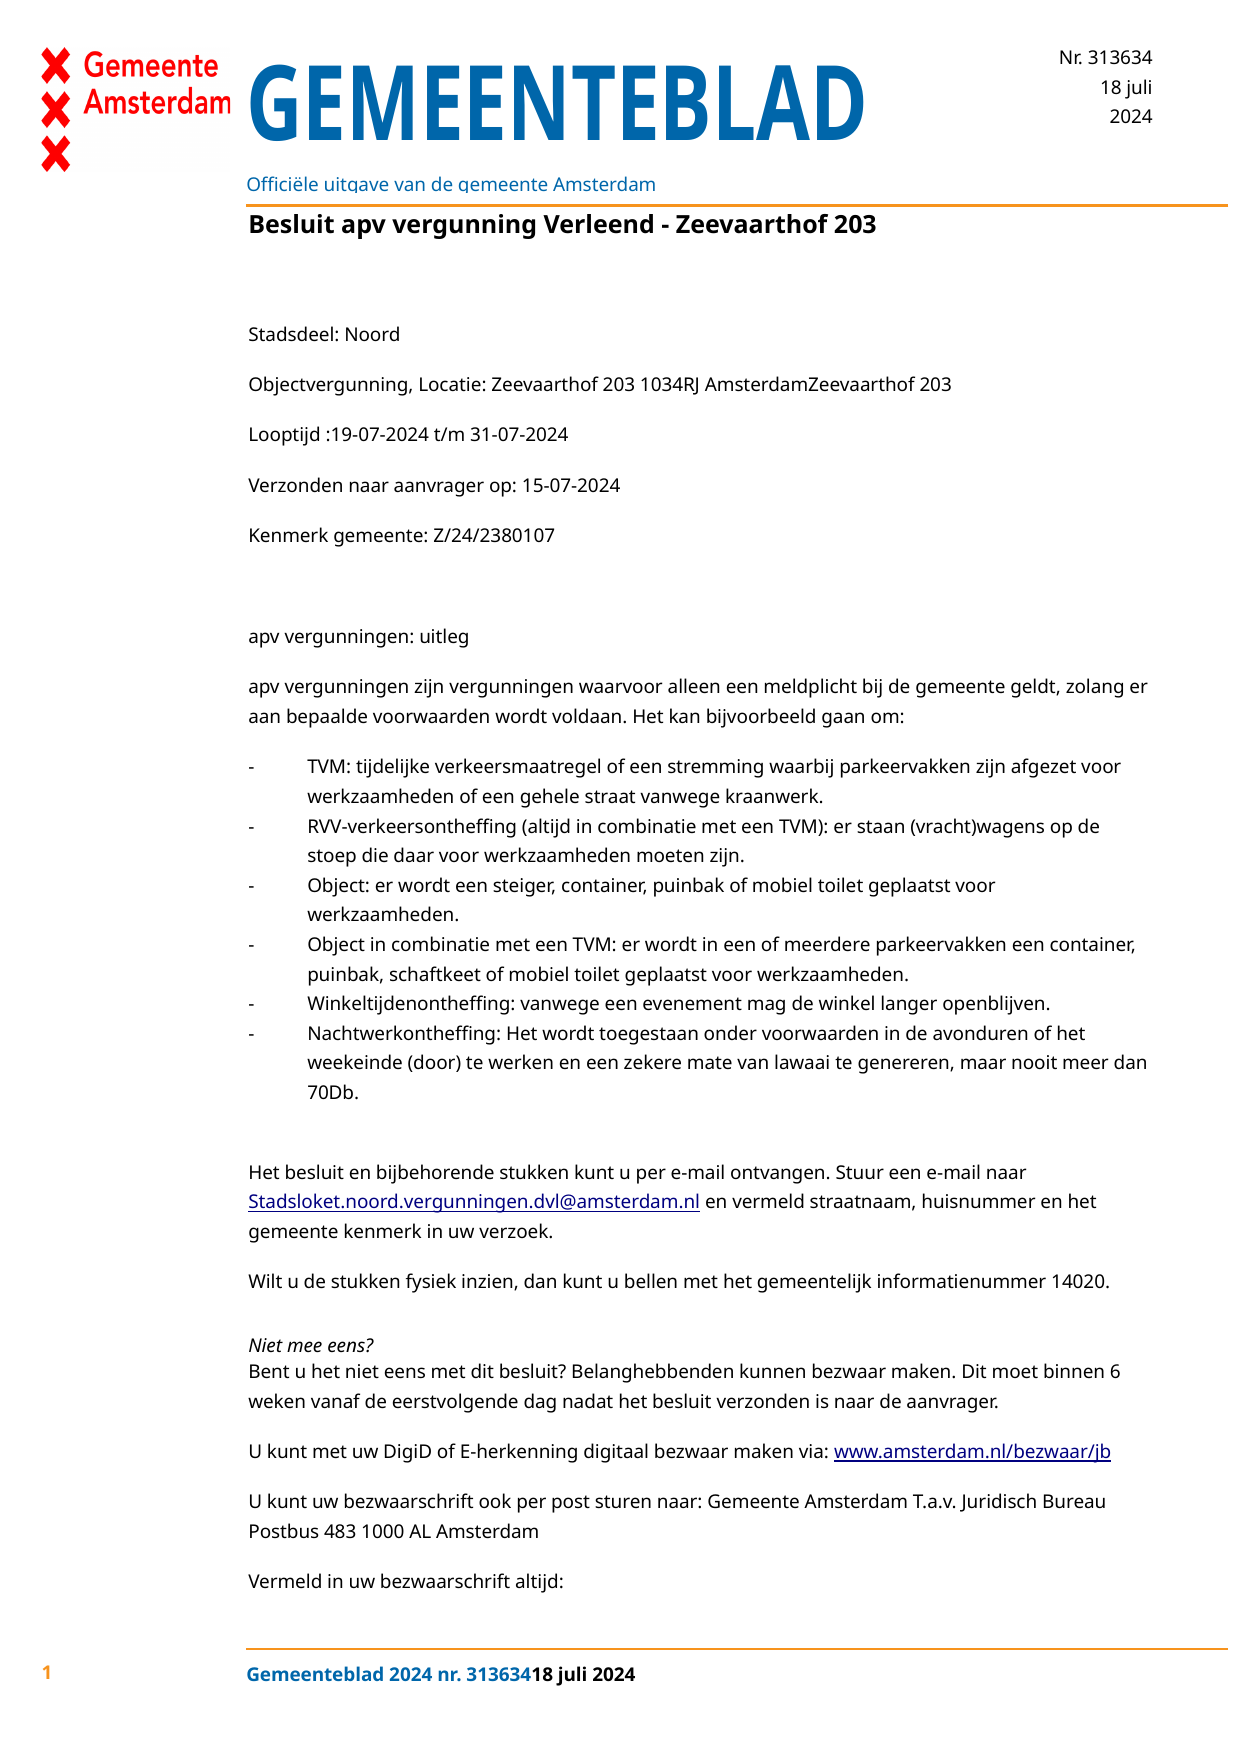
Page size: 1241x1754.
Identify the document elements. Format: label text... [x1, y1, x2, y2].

text apv vergunningen zijn vergunningen waarvoor alleen een meldplicht bij de gemeente geldt, zolang er aan bepaalde voorwaarden wordt voldaan. Het kan bijvoorbeeld gaan om: [248, 674, 1152, 729]
text Bent u het niet eens met dit besluit? Belanghebbenden kunnen bezwaar maken. Dit moet binnen 6 weken vanaf de eerstvolgende dag nadat het besluit verzonden is naar de aanvrager. [248, 1358, 1152, 1414]
text Het besluit en bijbehorende stukken kunt u per e-mail ontvangen. Stuur een e-mail naar Stadsloket.noord.vergunningen.dvl@amsterdam.nl en vermeld straatnaam, huisnummer en het gemeente kenmerk in uw verzoek. [248, 1159, 1152, 1244]
list TVM: tijdelijke verkeersmaatregel of een stremming waarbij parkeervakken zijn afgezet voor werkzaamheden of een gehele straat vanwege kraanwerk. [248, 754, 1152, 809]
picture [41, 47, 231, 172]
text apv vergunningen: uitleg [248, 623, 1152, 649]
text U kunt met uw DigiD of E-herkenning digitaal bezwaar maken via: www.amsterdam.nl/bezwaar/jb [248, 1438, 1152, 1464]
text U kunt uw bezwaarschrift ook per post sturen naar: Gemeente Amsterdam T.a.v. Juridisch Bureau Postbus 483 1000 AL Amsterdam [248, 1489, 1152, 1544]
text Vermeld in uw bezwaarschrift altijd: [248, 1569, 1152, 1594]
text Verzonden naar aanvrager op: 15-07-2024 [248, 472, 1152, 498]
list Object in combinatie met een TVM: er wordt in een of meerdere parkeervakken een container, puinbak, schaftkeet of mobiel toilet geplaatst voor werkzaamheden. [248, 931, 1152, 986]
list RVV-verkeersontheffing (altijd in combinatie met een TVM): er staan (vracht)wagens op de stoep die daar voor werkzaamheden moeten zijn. [248, 813, 1152, 868]
list Nachtwerkontheffing: Het wordt toegestaan onder voorwaarden in de avonduren of het weekeinde (door) te werken en een zekere mate van lawaai te genereren, maar nooit meer dan 70Db. [248, 1020, 1152, 1105]
text Niet mee eens? [248, 1333, 1152, 1358]
list Winkeltijdenontheffing: vanwege een evenement mag de winkel langer openblijven. [248, 990, 1152, 1016]
list Object: er wordt een steiger, container, puinbak of mobiel toilet geplaatst voor werkzaamheden. [248, 872, 1152, 927]
text Besluit apv vergunning Verleend - Zeevaarthof 203 [248, 207, 1152, 241]
text Looptijd :19-07-2024 t/m 31-07-2024 [248, 422, 1152, 447]
text Stadsdeel: Noord [248, 321, 1152, 346]
text Kenmerk gemeente: Z/24/2380107 [248, 522, 1152, 548]
text Wilt u de stukken fysiek inzien, dan kunt u bellen met het gemeentelijk informatienummer 14020. [248, 1269, 1152, 1294]
text Objectvergunning, Locatie: Zeevaarthof 203 1034RJ AmsterdamZeevaarthof 203 [248, 371, 1152, 397]
